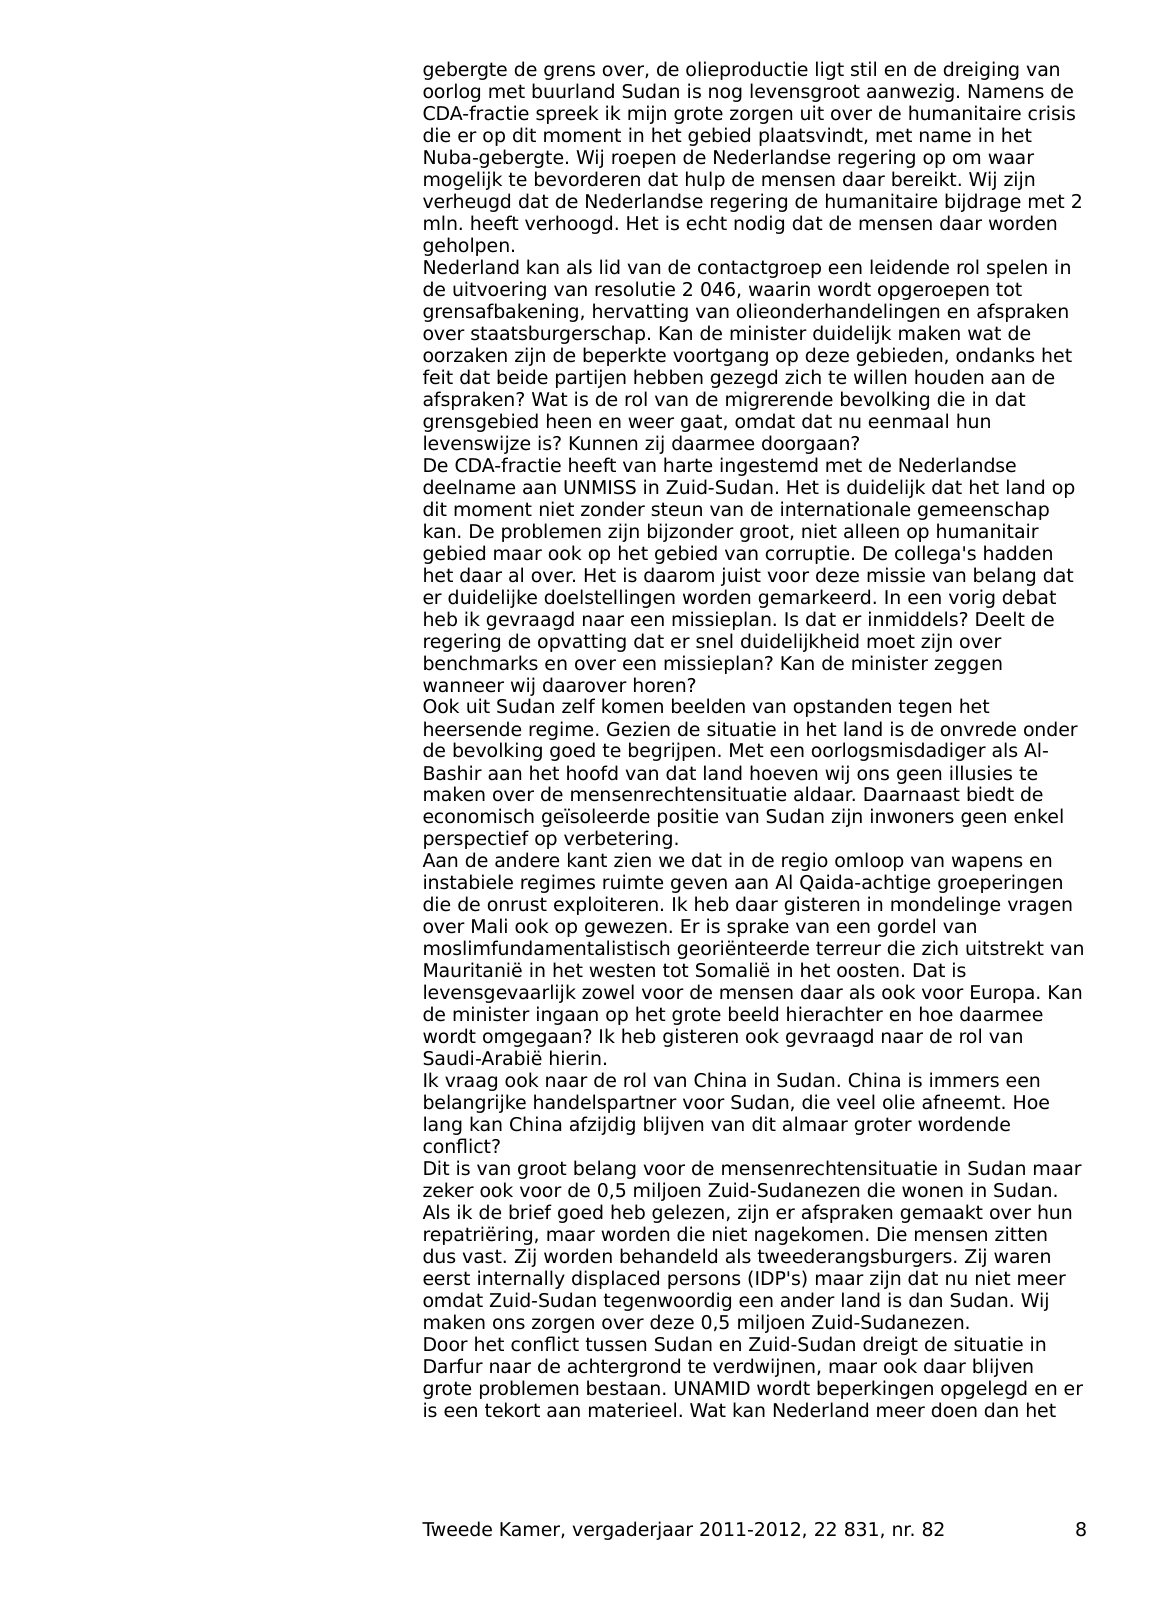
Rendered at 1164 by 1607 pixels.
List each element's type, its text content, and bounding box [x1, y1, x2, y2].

text Door het conflict tussen Sudan en Zuid-Sudan dreigt de situatie in Darfur naar de achtergrond te verdwijnen, maar ook daar blijven grote problemen bestaan. UNAMID wordt beperkingen opgelegd en er is een tekort aan materieel. Wat kan Nederland meer doen dan het [422, 1334, 1087, 1422]
text Aan de andere kant zien we dat in de regio omloop van wapens en instabiele regimes ruimte geven aan Al Qaida-achtige groeperingen die de onrust exploiteren. Ik heb daar gisteren in mondelinge vragen over Mali ook op gewezen. Er is sprake van een gordel van moslimfundamentalistisch georiënteerde terreur die zich uitstrekt van Mauritanië in het westen tot Somalië in het oosten. Dat is levensgevaarlijk zowel voor de mensen daar als ook voor Europa. Kan de minister ingaan op het grote beeld hierachter en hoe daarmee wordt omgegaan? Ik heb gisteren ook gevraagd naar de rol van Saudi-Arabië hierin. [422, 850, 1087, 1070]
text Ik vraag ook naar de rol van China in Sudan. China is immers een belangrijke handelspartner voor Sudan, die veel olie afneemt. Hoe lang kan China afzijdig blijven van dit almaar groter wordende conflict? [422, 1070, 1087, 1158]
text Dit is van groot belang voor de mensenrechtensituatie in Sudan maar zeker ook voor de 0,5 miljoen Zuid-Sudanezen die wonen in Sudan. Als ik de brief goed heb gelezen, zijn er afspraken gemaakt over hun repatriëring, maar worden die niet nagekomen. Die mensen zitten dus vast. Zij worden behandeld als tweederangsburgers. Zij waren eerst internally displaced persons (IDP's) maar zijn dat nu niet meer omdat Zuid-Sudan tegenwoordig een ander land is dan Sudan. Wij maken ons zorgen over deze 0,5 miljoen Zuid-Sudanezen. [422, 1158, 1087, 1334]
text gebergte de grens over, de olieproductie ligt stil en de dreiging van oorlog met buurland Sudan is nog levensgroot aanwezig. Namens de CDA-fractie spreek ik mijn grote zorgen uit over de humanitaire crisis die er op dit moment in het gebied plaatsvindt, met name in het Nuba-gebergte. Wij roepen de Nederlandse regering op om waar mogelijk te bevorderen dat hulp de mensen daar bereikt. Wij zijn verheugd dat de Nederlandse regering de humanitaire bijdrage met 2 mln. heeft verhoogd. Het is echt nodig dat de mensen daar worden geholpen. [422, 59, 1087, 257]
text Ook uit Sudan zelf komen beelden van opstanden tegen het heersende regime. Gezien de situatie in het land is de onvrede onder de bevolking goed te begrijpen. Met een oorlogsmisdadiger als Al-Bashir aan het hoofd van dat land hoeven wij ons geen illusies te maken over de mensenrechtensituatie aldaar. Daarnaast biedt de economisch geïsoleerde positie van Sudan zijn inwoners geen enkel perspectief op verbetering. [422, 696, 1087, 850]
text Nederland kan als lid van de contactgroep een leidende rol spelen in de uitvoering van resolutie 2 046, waarin wordt opgeroepen tot grensafbakening, hervatting van olieonderhandelingen en afspraken over staatsburgerschap. Kan de minister duidelijk maken wat de oorzaken zijn de beperkte voortgang op deze gebieden, ondanks het feit dat beide partijen hebben gezegd zich te willen houden aan de afspraken? Wat is de rol van de migrerende bevolking die in dat grensgebied heen en weer gaat, omdat dat nu eenmaal hun levenswijze is? Kunnen zij daarmee doorgaan? [422, 257, 1087, 455]
text De CDA-fractie heeft van harte ingestemd met de Nederlandse deelname aan UNMISS in Zuid-Sudan. Het is duidelijk dat het land op dit moment niet zonder steun van de internationale gemeenschap kan. De problemen zijn bijzonder groot, niet alleen op humanitair gebied maar ook op het gebied van corruptie. De collega's hadden het daar al over. Het is daarom juist voor deze missie van belang dat er duidelijke doelstellingen worden gemarkeerd. In een vorig debat heb ik gevraagd naar een missieplan. Is dat er inmiddels? Deelt de regering de opvatting dat er snel duidelijkheid moet zijn over benchmarks en over een missieplan? Kan de minister zeggen wanneer wij daarover horen? [422, 455, 1087, 696]
